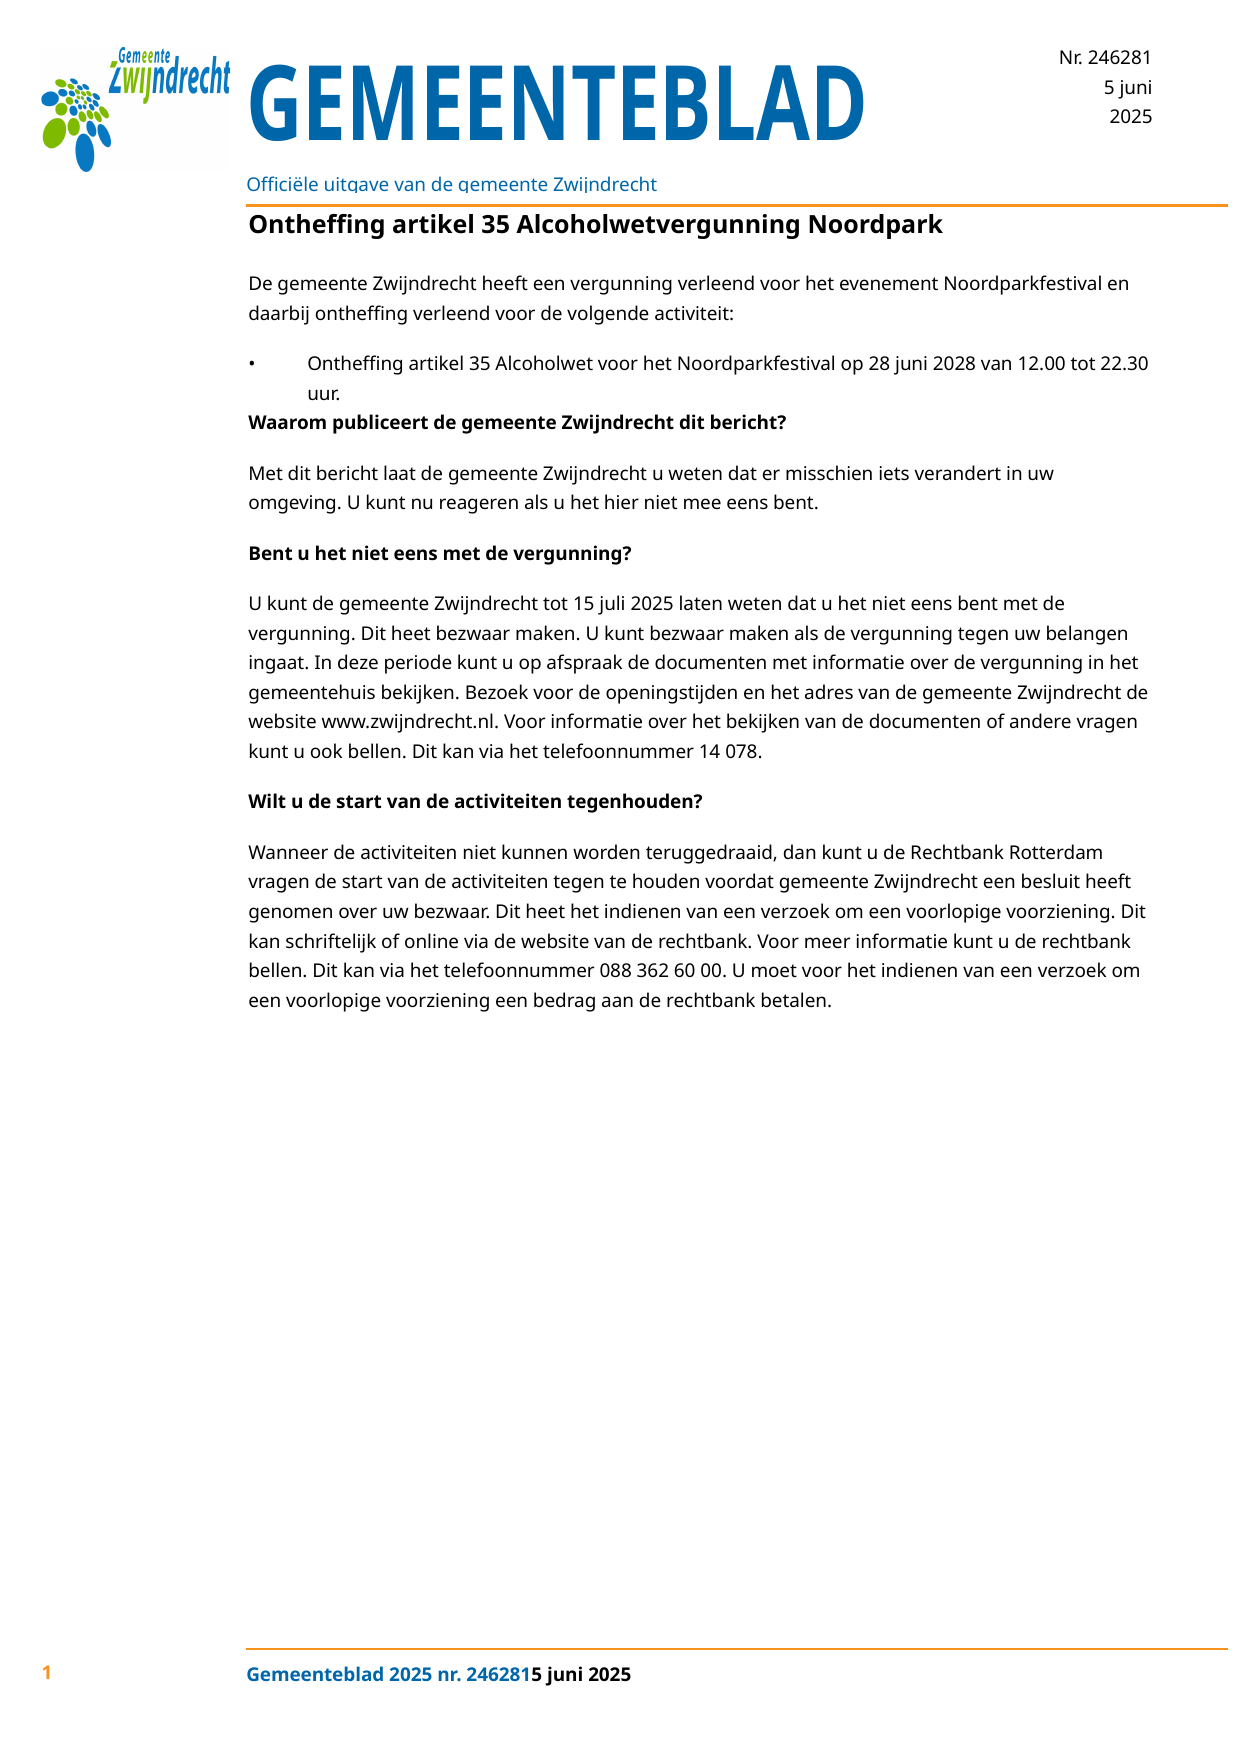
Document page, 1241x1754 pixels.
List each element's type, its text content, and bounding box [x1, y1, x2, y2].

text Ontheffing artikel 35 Alcoholwetvergunning Noordpark [248, 207, 1152, 241]
text U kunt de gemeente Zwijndrecht tot 15 juli 2025 laten weten dat u het niet eens bent met de vergunning. Dit heet bezwaar maken. U kunt bezwaar maken als de vergunning tegen uw belangen ingaat. In deze periode kunt u op afspraak de documenten met informatie over de vergunning in het gemeentehuis bekijken. Bezoek voor de openingstijden en het adres van de gemeente Zwijndrecht de website www.zwijndrecht.nl. Voor informatie over het bekijken van de documenten of andere vragen kunt u ook bellen. Dit kan via het telefoonnummer 14 078. [248, 590, 1152, 764]
list Ontheffing artikel 35 Alcoholwet voor het Noordparkfestival op 28 juni 2028 van 12.00 tot 22.30 uur. [248, 350, 1152, 406]
text Wanneer de activiteiten niet kunnen worden teruggedraaid, dan kunt u de Rechtbank Rotterdam vragen de start van de activiteiten tegen te houden voordat gemeente Zwijndrecht een besluit heeft genomen over uw bezwaar. Dit heet het indienen van een verzoek om een voorlopige voorziening. Dit kan schriftelijk of online via de website van de rechtbank. Voor meer informatie kunt u de rechtbank bellen. Dit kan via het telefoonnummer 088 362 60 00. U moet voor het indienen van een verzoek om een voorlopige voorziening een bedrag aan de rechtbank betalen. [248, 839, 1152, 1013]
text Wilt u de start van de activiteiten tegenhouden? [248, 789, 1152, 814]
text Bent u het niet eens met de vergunning? [248, 540, 1152, 566]
text Waarom publiceert de gemeente Zwijndrecht dit bericht? [248, 409, 1152, 435]
picture [41, 47, 231, 172]
text Met dit bericht laat de gemeente Zwijndrecht u weten dat er misschien iets verandert in uw omgeving. U kunt nu reageren als u het hier niet mee eens bent. [248, 460, 1152, 515]
text De gemeente Zwijndrecht heeft een vergunning verleend voor het evenement Noordparkfestival en daarbij ontheffing verleend voor de volgende activiteit: [248, 270, 1152, 326]
